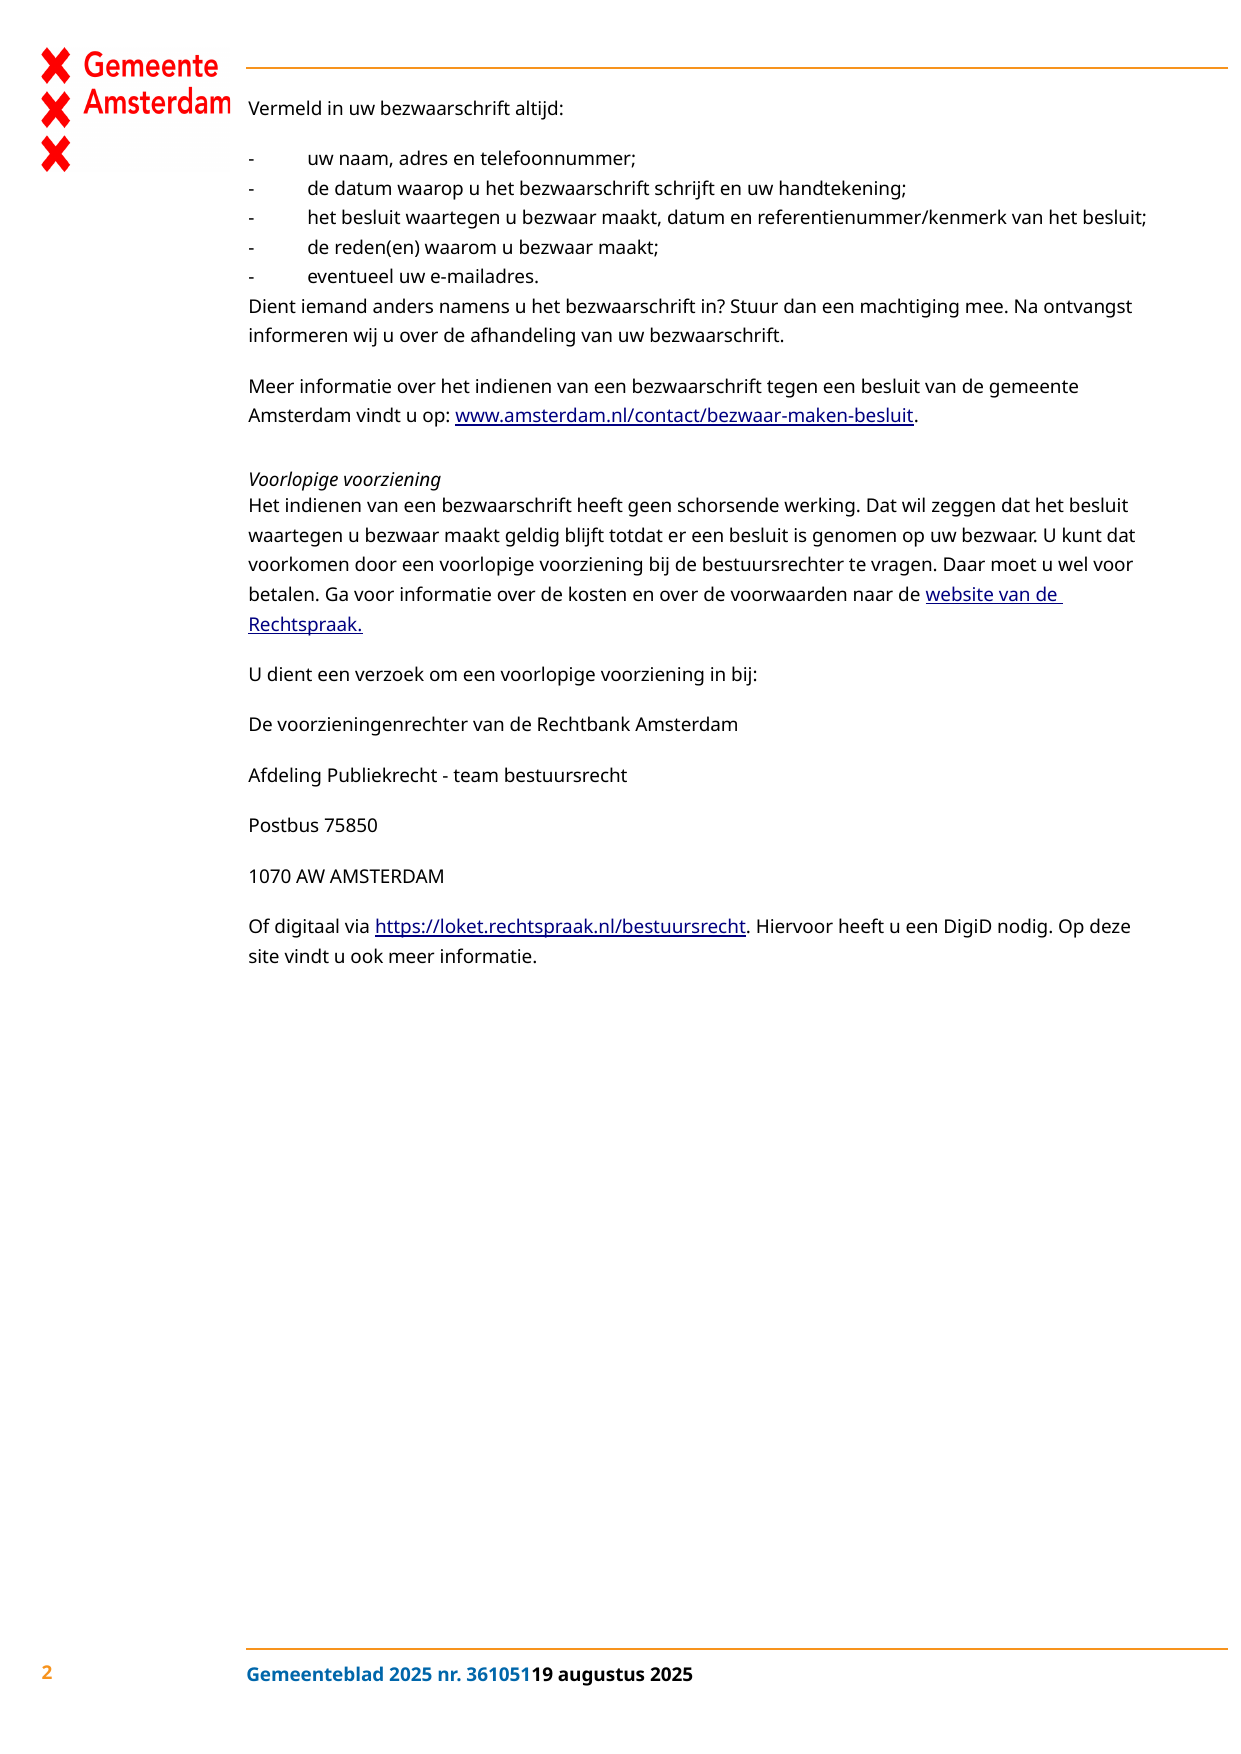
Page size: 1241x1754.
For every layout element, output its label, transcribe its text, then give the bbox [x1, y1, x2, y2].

text Dient iemand anders namens u het bezwaarschrift in? Stuur dan een machtiging mee. Na ontvangst informeren wij u over de afhandeling van uw bezwaarschrift. [248, 293, 1152, 348]
list de reden(en) waarom u bezwaar maakt; [248, 234, 1152, 260]
text De voorzieningenrechter van de Rechtbank Amsterdam [248, 712, 1152, 737]
list eventueel uw e-mailadres. [248, 263, 1152, 289]
list uw naam, adres en telefoonnummer; [248, 145, 1152, 171]
text U dient een verzoek om een voorlopige voorziening in bij: [248, 661, 1152, 687]
text Vermeld in uw bezwaarschrift altijd: [248, 95, 1152, 121]
text Of digitaal via https://loket.rechtspraak.nl/bestuursrecht. Hiervoor heeft u een DigiD nodig. Op deze site vindt u ook meer informatie. [248, 913, 1152, 968]
text Meer informatie over het indienen van een bezwaarschrift tegen een besluit van de gemeente Amsterdam vindt u op: www.amsterdam.nl/contact/bezwaar-maken-besluit. [248, 373, 1152, 428]
text Voorlopige voorziening [248, 467, 1152, 492]
picture [41, 47, 231, 172]
list de datum waarop u het bezwaarschrift schrijft en uw handtekening; [248, 175, 1152, 201]
list het besluit waartegen u bezwaar maakt, datum en referentienummer/kenmerk van het besluit; [248, 204, 1152, 230]
text Het indienen van een bezwaarschrift heeft geen schorsende werking. Dat wil zeggen dat het besluit waartegen u bezwaar maakt geldig blijft totdat er een besluit is genomen op uw bezwaar. U kunt dat voorkomen door een voorlopige voorziening bij de bestuursrechter te vragen. Daar moet u wel voor betalen. Ga voor informatie over de kosten en over de voorwaarden naar de website van de Rechtspraak. [248, 492, 1152, 636]
text 1070 AW AMSTERDAM [248, 863, 1152, 888]
text Afdeling Publiekrecht - team bestuursrecht [248, 762, 1152, 788]
text Postbus 75850 [248, 812, 1152, 838]
